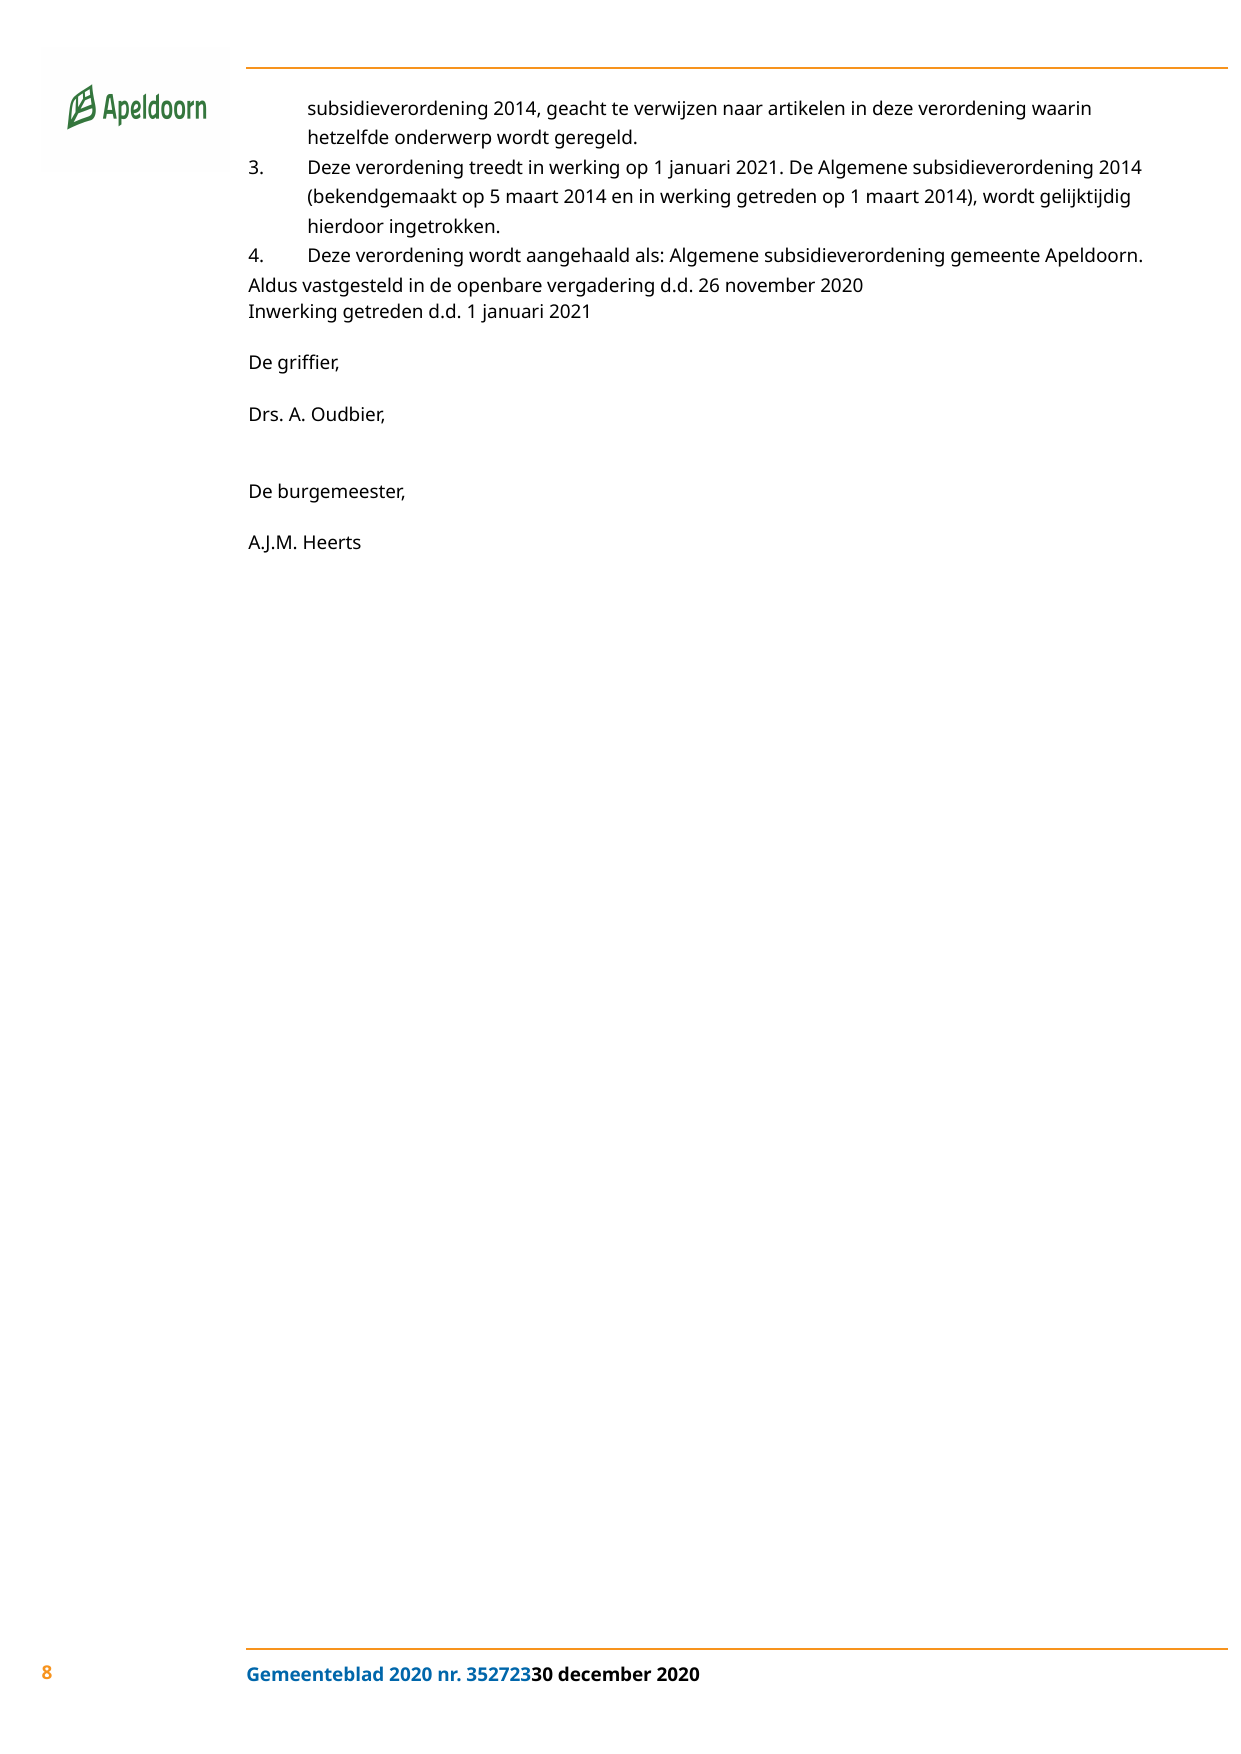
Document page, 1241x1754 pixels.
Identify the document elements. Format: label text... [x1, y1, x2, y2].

list Deze verordening treedt in werking op 1 januari 2021. De Algemene subsidieverordening 2014 (bekendgemaakt op 5 maart 2014 en in werking getreden op 1 maart 2014), wordt gelijktijdig hierdoor ingetrokken. [248, 154, 1152, 239]
text De burgemeester, [248, 478, 1152, 504]
text Drs. A. Oudbier, [248, 401, 1152, 427]
picture [41, 47, 231, 172]
text A.J.M. Heerts [248, 529, 1152, 555]
list Deze verordening wordt aangehaald als: Algemene subsidieverordening gemeente Apeldoorn. [248, 243, 1152, 268]
text De griffier, [248, 349, 1152, 375]
text Inwerking getreden d.d. 1 januari 2021 [248, 298, 1152, 324]
list subsidieverordening 2014, geacht te verwijzen naar artikelen in deze verordening waarin hetzelfde onderwerp wordt geregeld. [248, 95, 1152, 150]
text Aldus vastgesteld in de openbare vergadering d.d. 26 november 2020 [248, 272, 1152, 298]
